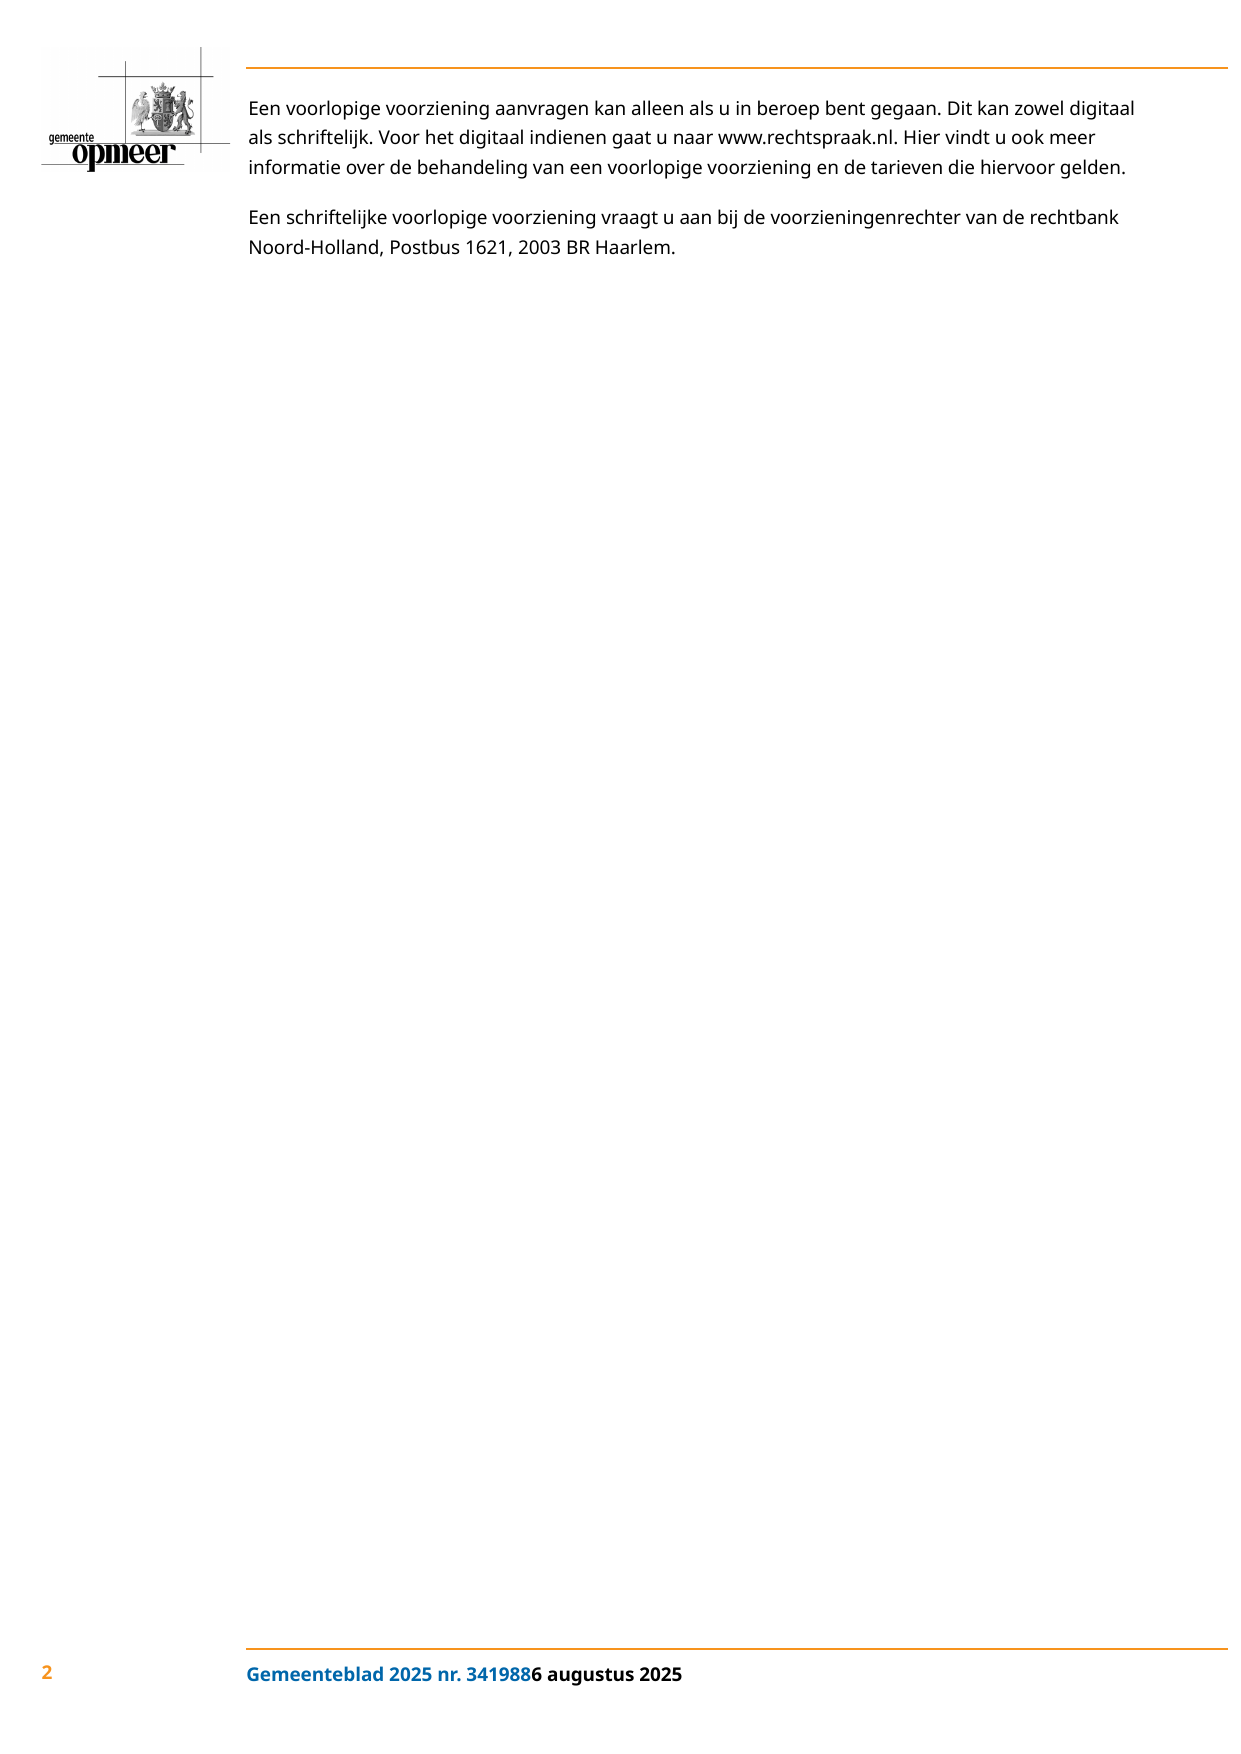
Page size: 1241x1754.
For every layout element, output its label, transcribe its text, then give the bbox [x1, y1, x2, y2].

text Een schriftelijke voorlopige voorziening vraagt u aan bij de voorzieningenrechter van de rechtbank Noord-Holland, Postbus 1621, 2003 BR Haarlem. [248, 204, 1152, 260]
text Een voorlopige voorziening aanvragen kan alleen als u in beroep bent gegaan. Dit kan zowel digitaal als schriftelijk. Voor het digitaal indienen gaat u naar www.rechtspraak.nl. Hier vindt u ook meer informatie over de behandeling van een voorlopige voorziening en de tarieven die hiervoor gelden. [248, 95, 1152, 180]
picture [41, 47, 231, 172]
